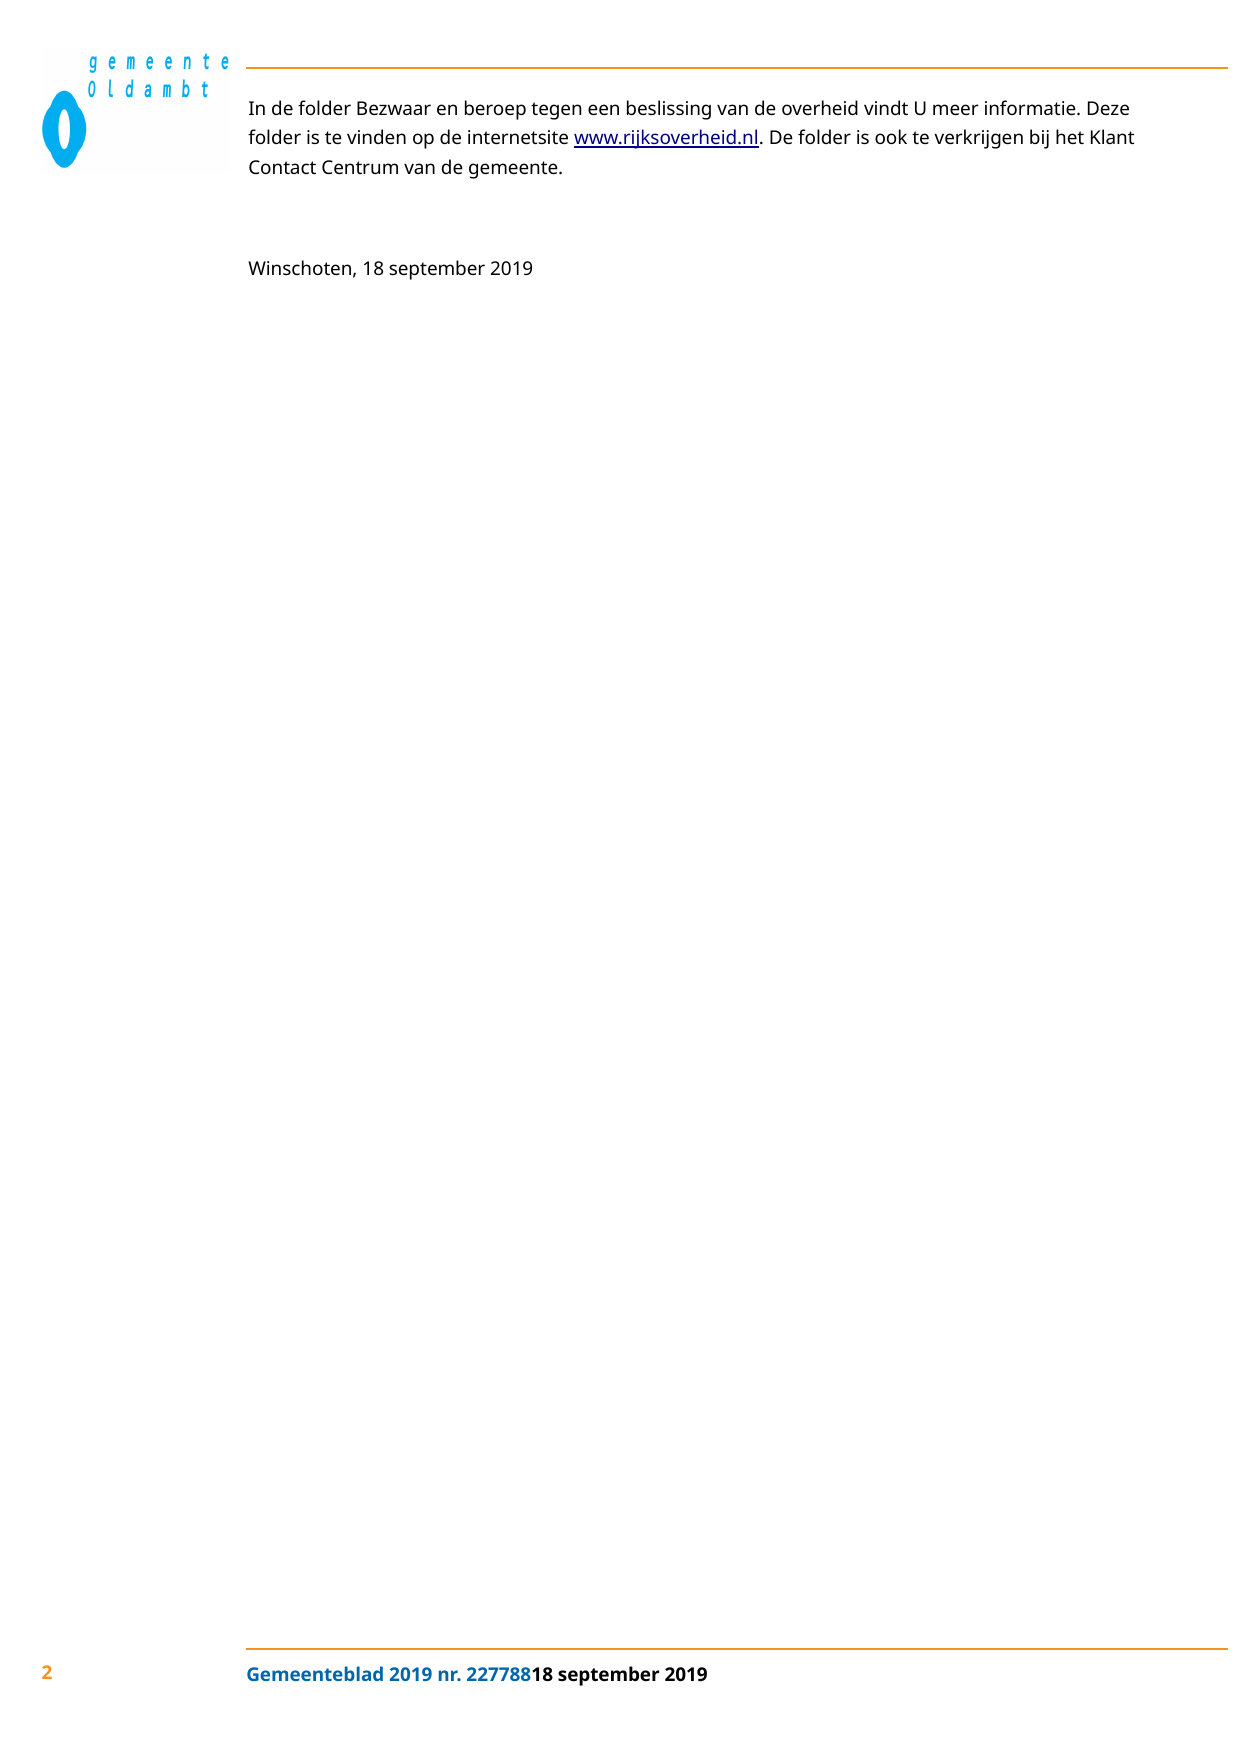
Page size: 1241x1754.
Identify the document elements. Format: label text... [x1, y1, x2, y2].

text Winschoten, 18 september 2019 [248, 255, 1152, 281]
picture [41, 47, 231, 172]
text In de folder Bezwaar en beroep tegen een beslissing van de overheid vindt U meer informatie. Deze folder is te vinden op de internetsite www.rijksoverheid.nl. De folder is ook te verkrijgen bij het Klant Contact Centrum van de gemeente. [248, 95, 1152, 180]
